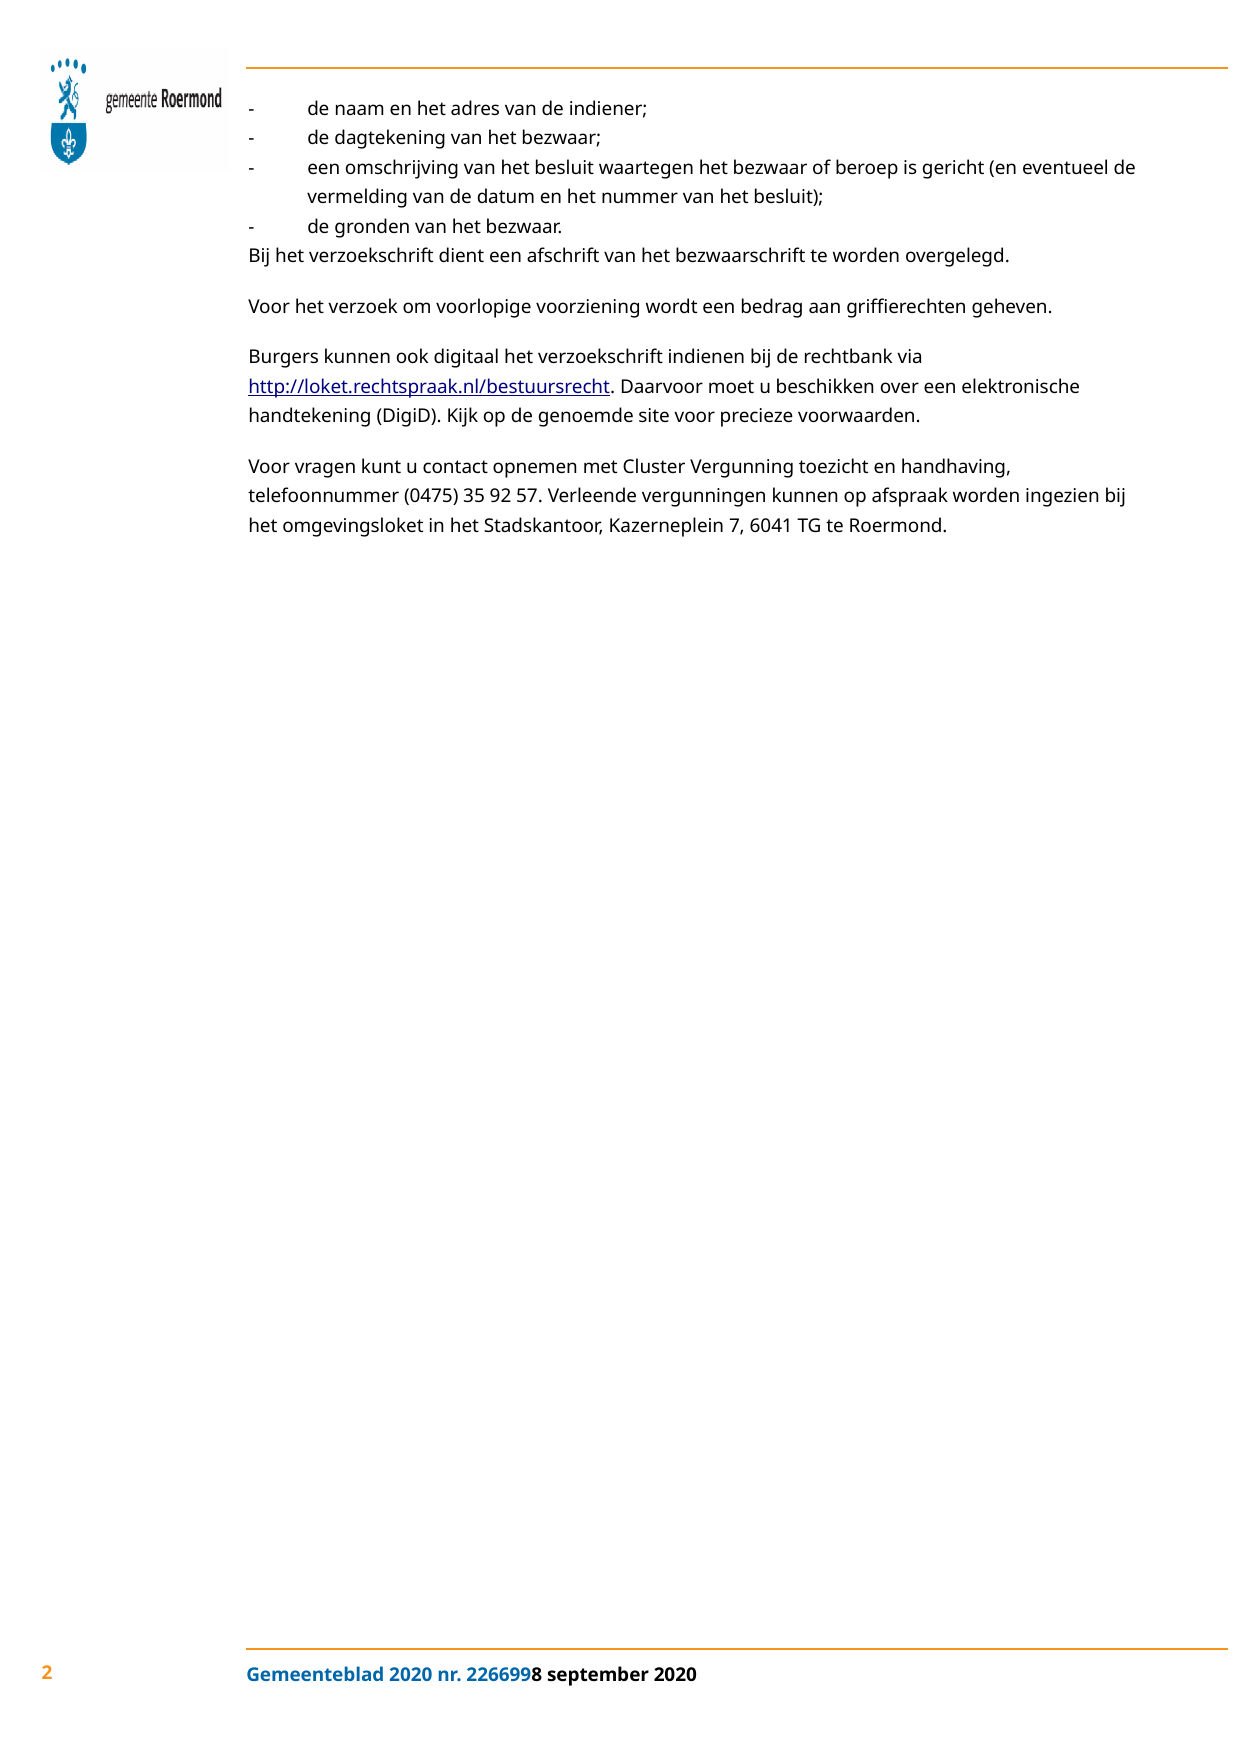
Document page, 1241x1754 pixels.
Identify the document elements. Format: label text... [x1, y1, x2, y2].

picture [41, 47, 231, 172]
list de dagtekening van het bezwaar; [248, 124, 1152, 150]
list de gronden van het bezwaar. [248, 213, 1152, 239]
list een omschrijving van het besluit waartegen het bezwaar of beroep is gericht (en eventueel de vermelding van de datum en het nummer van het besluit); [248, 154, 1152, 209]
text Voor vragen kunt u contact opnemen met Cluster Vergunning toezicht en handhaving, telefoonnummer (0475) 35 92 57. Verleende vergunningen kunnen op afspraak worden ingezien bij het omgevingsloket in het Stadskantoor, Kazerneplein 7, 6041 TG te Roermond. [248, 453, 1152, 538]
text Bij het verzoekschrift dient een afschrift van het bezwaarschrift te worden overgelegd. [248, 243, 1152, 268]
text Voor het verzoek om voorlopige voorziening wordt een bedrag aan griffierechten geheven. [248, 293, 1152, 319]
text Burgers kunnen ook digitaal het verzoekschrift indienen bij de rechtbank via http://loket.rechtspraak.nl/bestuursrecht. Daarvoor moet u beschikken over een elektronische handtekening (DigiD). Kijk op de genoemde site voor precieze voorwaarden. [248, 343, 1152, 428]
list de naam en het adres van de indiener; [248, 95, 1152, 121]
